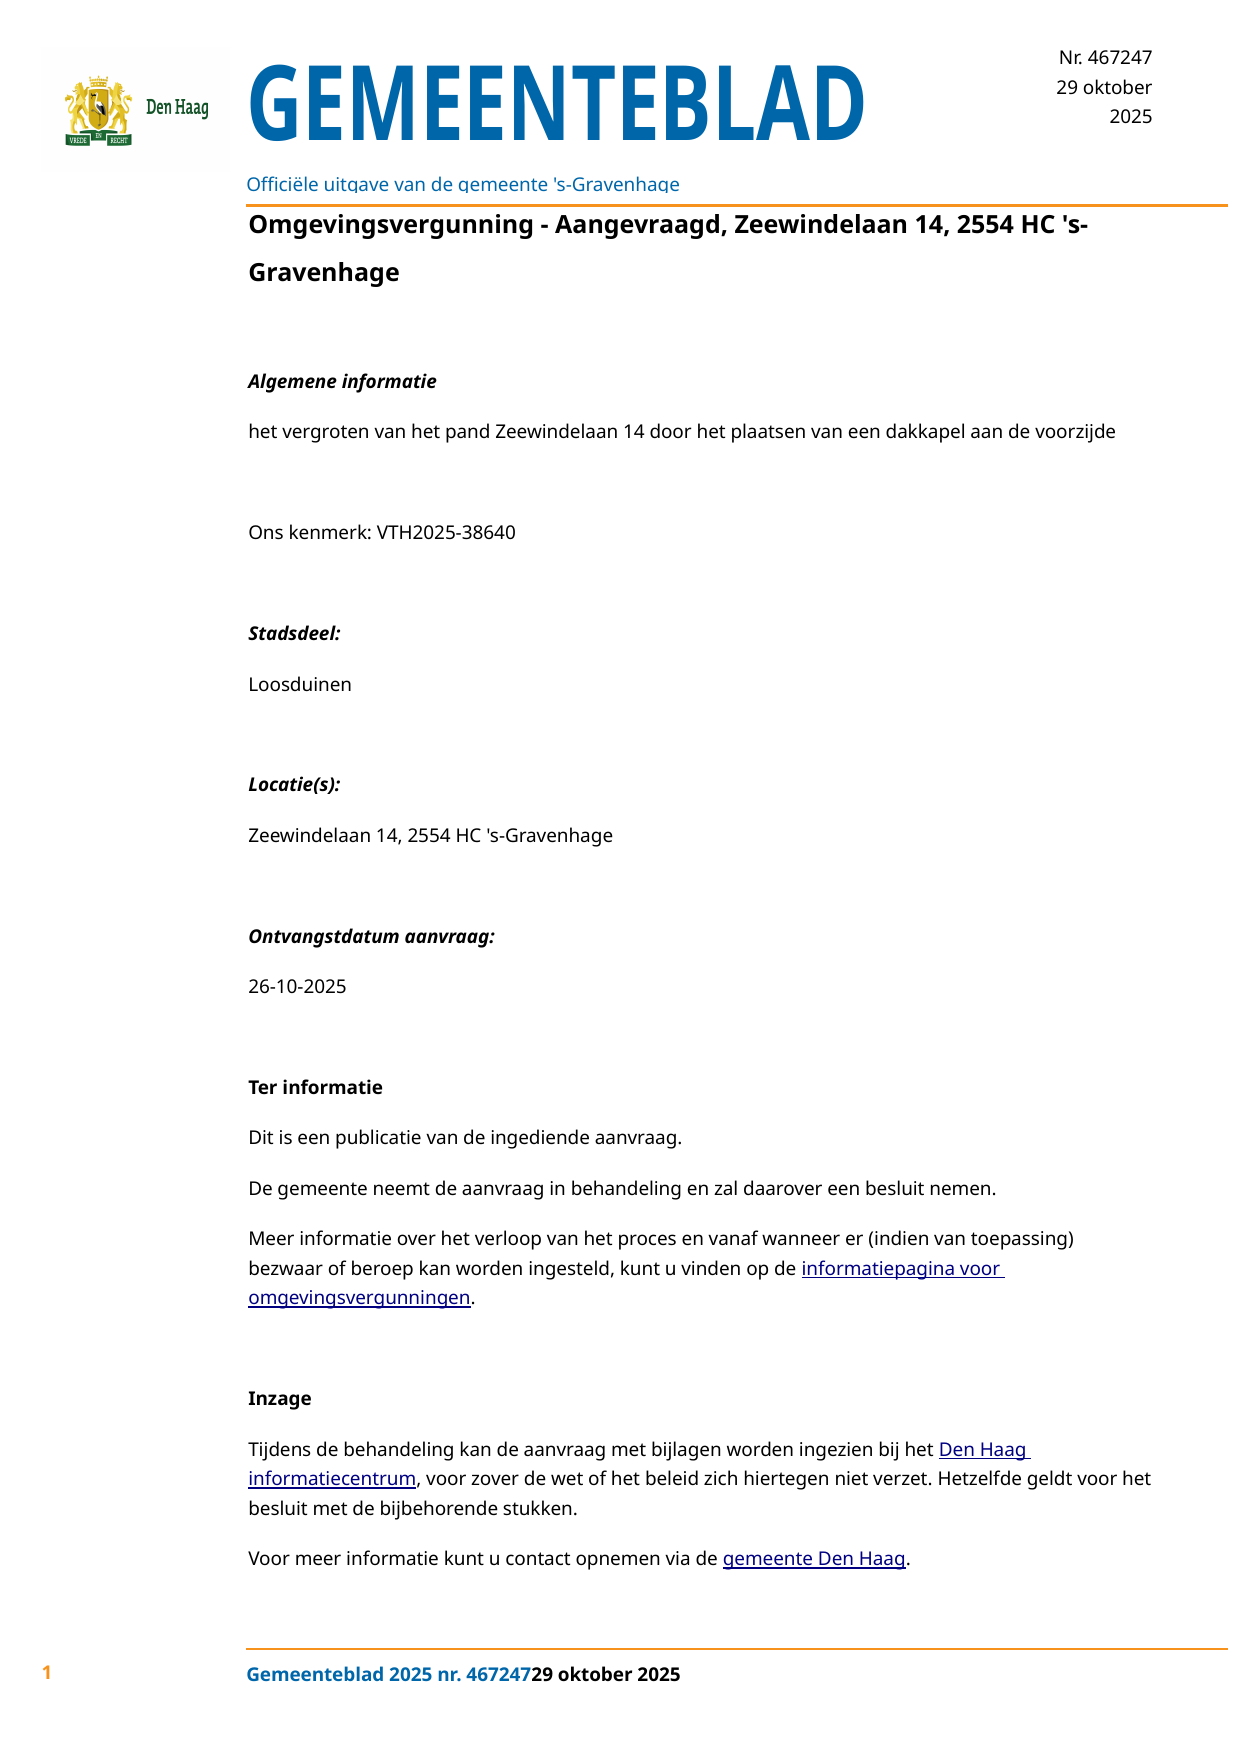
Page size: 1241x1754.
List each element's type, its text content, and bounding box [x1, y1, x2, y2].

text Locatie(s): [248, 772, 1152, 797]
text Ontvangstdatum aanvraag: [248, 923, 1152, 949]
picture [41, 47, 231, 172]
text Ons kenmerk: VTH2025-38640 [248, 519, 1152, 545]
text Tijdens de behandeling kan de aanvraag met bijlagen worden ingezien bij het Den Haag informatiecentrum, voor zover de wet of het beleid zich hiertegen niet verzet. Hetzelfde geldt voor het besluit met de bijbehorende stukken. [248, 1436, 1152, 1521]
text Dit is een publicatie van de ingediende aanvraag. [248, 1124, 1152, 1150]
text het vergroten van het pand Zeewindelaan 14 door het plaatsen van een dakkapel aan de voorzijde [248, 419, 1152, 444]
text Loosduinen [248, 671, 1152, 697]
text Inzage [248, 1385, 1152, 1411]
text De gemeente neemt de aanvraag in behandeling en zal daarover een besluit nemen. [248, 1175, 1152, 1201]
text Meer informatie over het verloop van het proces en vanaf wanneer er (indien van toepassing) bezwaar of beroep kan worden ingesteld, kunt u vinden op de informatiepagina voor omgevingsvergunningen. [248, 1225, 1152, 1310]
text Zeewindelaan 14, 2554 HC 's-Gravenhage [248, 822, 1152, 848]
text 26-10-2025 [248, 973, 1152, 999]
text Stadsdeel: [248, 620, 1152, 646]
text Ter informatie [248, 1074, 1152, 1100]
text Algemene informatie [248, 368, 1152, 394]
text Omgevingsvergunning - Aangevraagd, Zeewindelaan 14, 2554 HC 's-Gravenhage [248, 207, 1152, 288]
text Voor meer informatie kunt u contact opnemen via de gemeente Den Haag. [248, 1545, 1152, 1571]
